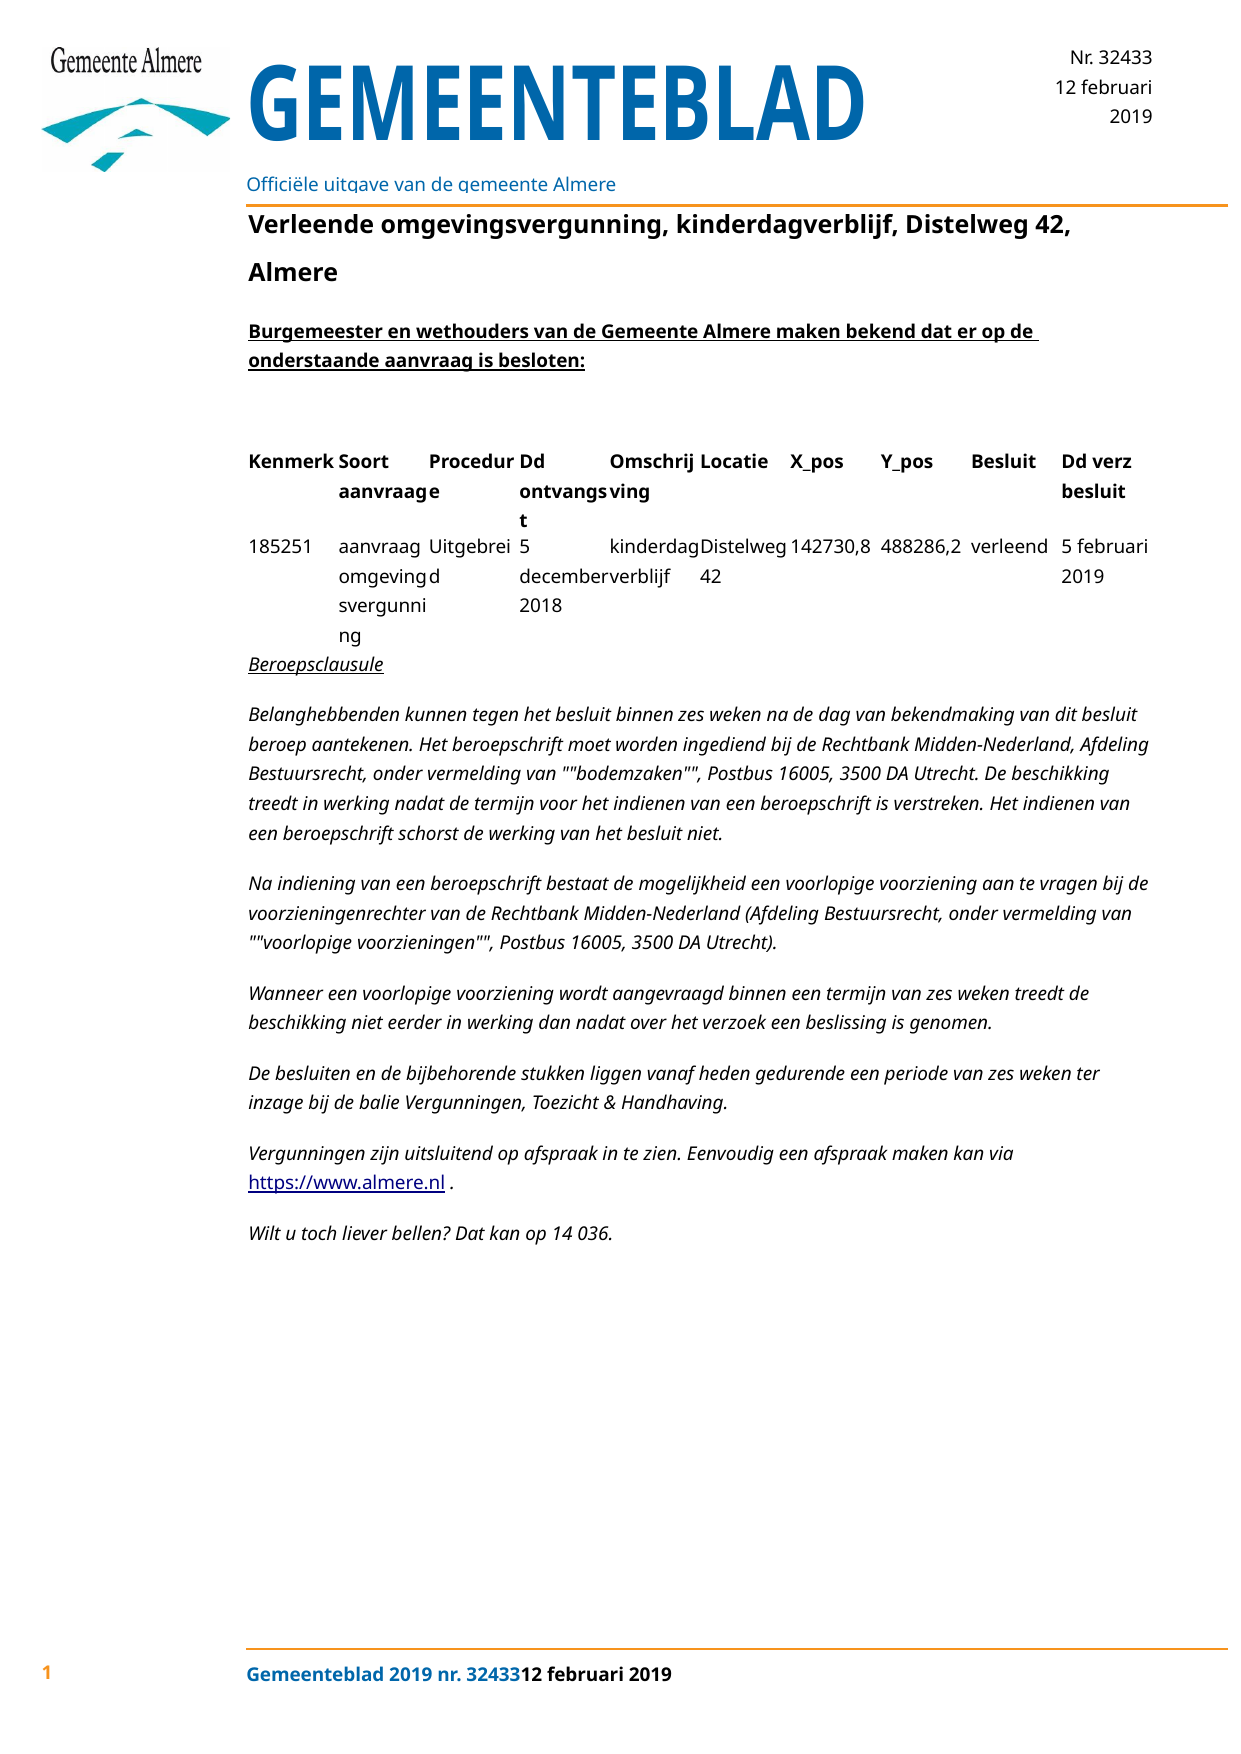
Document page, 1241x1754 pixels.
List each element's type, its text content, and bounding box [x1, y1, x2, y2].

table_cell aanvraag omgevingsvergunning [338, 533, 429, 648]
text Belanghebbenden kunnen tegen het besluit binnen zes weken na de dag van bekendmaking van dit besluit beroep aantekenen. Het beroepschrift moet worden ingediend bij de Rechtbank Midden-Nederland, Afdeling Bestuursrecht, onder vermelding van ""bodemzaken"", Postbus 16005, 3500 DA Utrecht. De beschikking treedt in werking nadat de termijn voor het indienen van een beroepschrift is verstreken. Het indienen van een beroepschrift schorst de werking van het besluit niet. [248, 701, 1152, 846]
text Burgemeester en wethouders van de Gemeente Almere maken bekend dat er op de onderstaande aanvraag is besloten: [248, 318, 1152, 373]
table_cell Uitgebreid [429, 533, 519, 648]
table_cell 488286,2 [881, 533, 971, 648]
table_cell verleend [971, 533, 1061, 648]
table_cell 142730,8 [790, 533, 881, 648]
text De besluiten en de bijbehorende stukken liggen vanaf heden gedurende een periode van zes weken ter inzage bij de balie Vergunningen, Toezicht & Handhaving. [248, 1060, 1152, 1115]
table_header Soort aanvraag [338, 449, 429, 533]
table_header Y_pos [881, 449, 971, 533]
table_header Kenmerk [248, 449, 338, 533]
table_cell 5 december 2018 [519, 533, 609, 648]
text Wilt u toch liever bellen? Dat kan op 14 036. [248, 1220, 1152, 1246]
table_header Dd verz besluit [1061, 449, 1152, 533]
table_header X_pos [790, 449, 881, 533]
text Vergunningen zijn uitsluitend op afspraak in te zien. Eenvoudig een afspraak maken kan via https://www.almere.nl . [248, 1140, 1152, 1195]
table_cell Distelweg 42 [700, 533, 790, 648]
text Na indiening van een beroepschrift bestaat de mogelijkheid een voorlopige voorziening aan te vragen bij de voorzieningenrechter van de Rechtbank Midden-Nederland (Afdeling Bestuursrecht, onder vermelding van ""voorlopige voorzieningen"", Postbus 16005, 3500 DA Utrecht). [248, 870, 1152, 955]
text Verleende omgevingsvergunning, kinderdagverblijf, Distelweg 42, Almere [248, 207, 1152, 288]
text Wanneer een voorlopige voorziening wordt aangevraagd binnen een termijn van zes weken treedt de beschikking niet eerder in werking dan nadat over het verzoek een beslissing is genomen. [248, 980, 1152, 1035]
table_header Locatie [700, 449, 790, 533]
table_header Omschrijving [609, 449, 700, 533]
picture [41, 47, 231, 172]
text Beroepsclausule [248, 651, 1152, 677]
table_cell 5 februari 2019 [1061, 533, 1152, 648]
table_header Procedure [429, 449, 519, 533]
table_header Besluit [971, 449, 1061, 533]
table_header Dd ontvangst [519, 449, 609, 533]
table_cell 185251 [248, 533, 338, 648]
table_cell kinderdagverblijf [609, 533, 700, 648]
